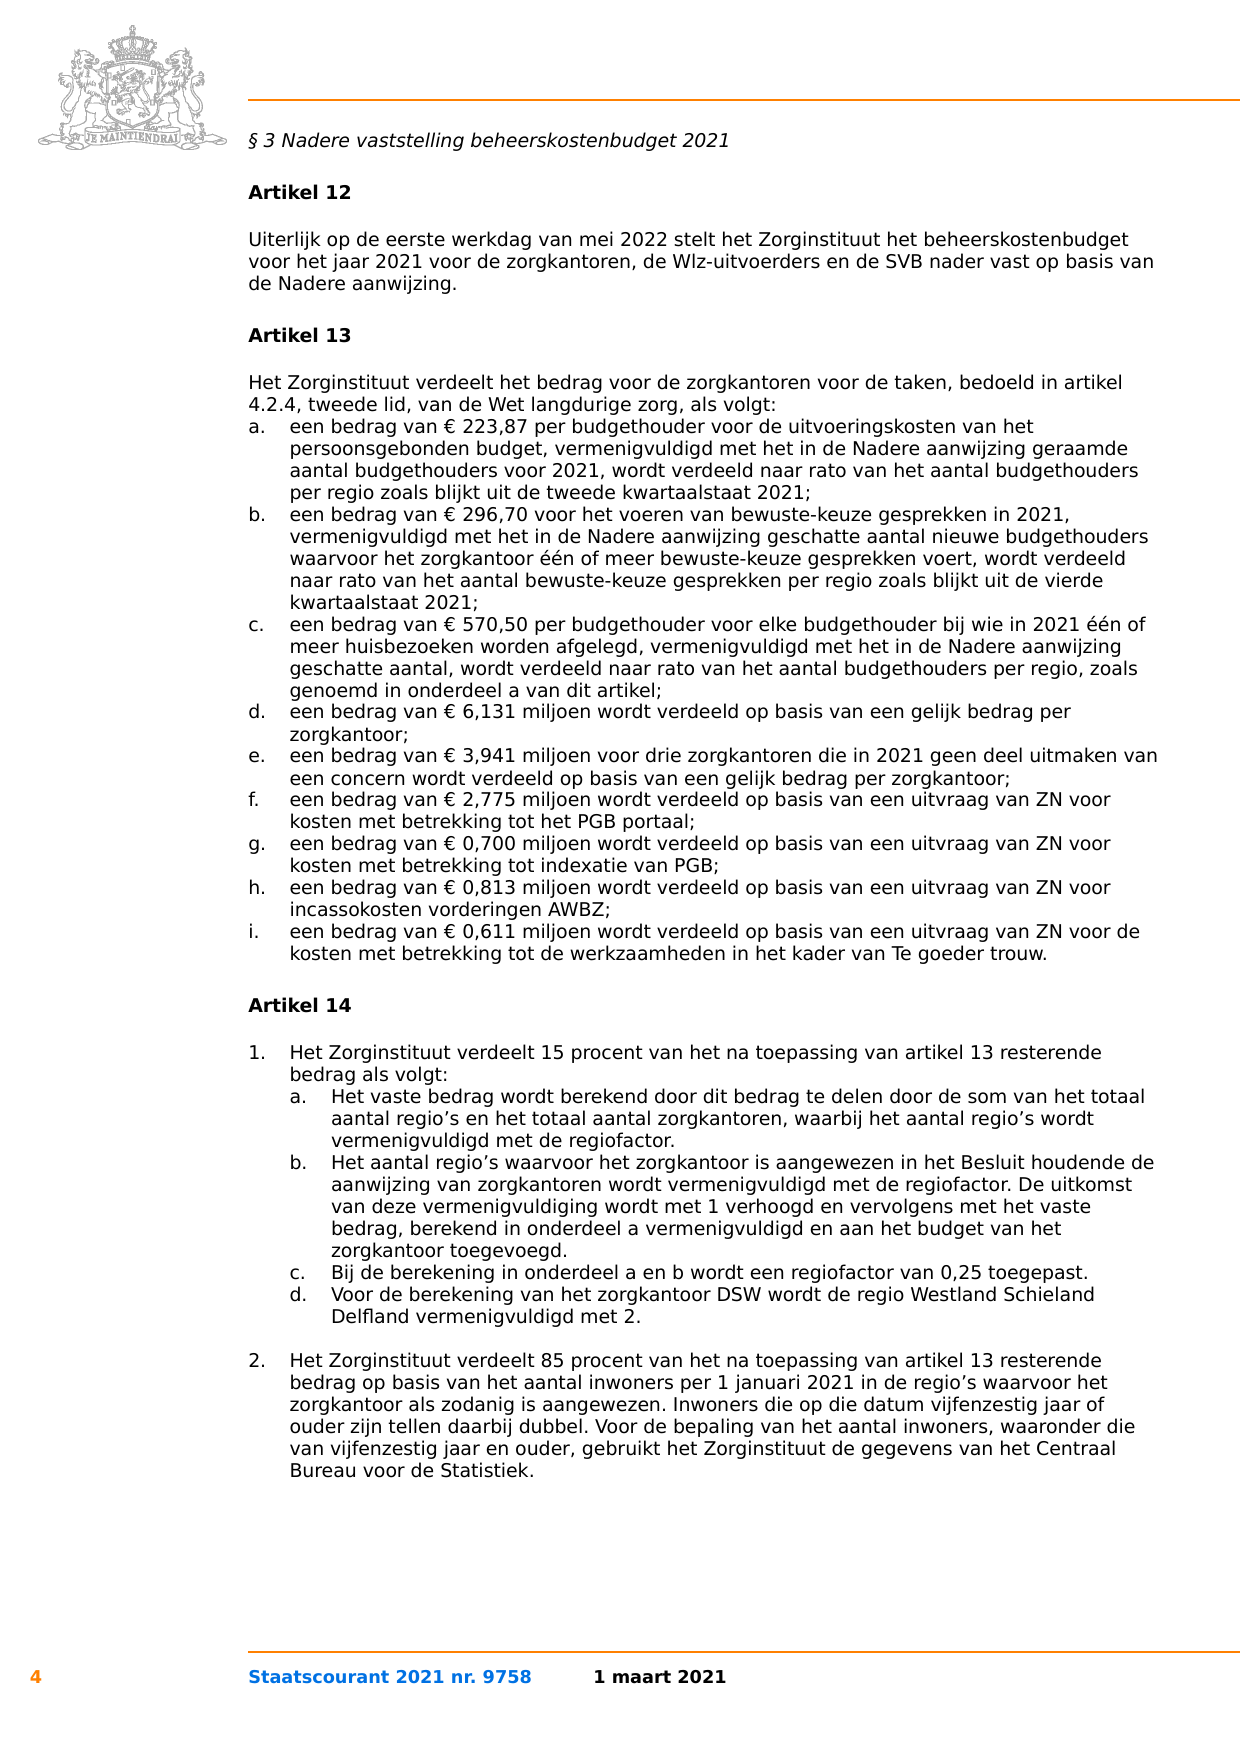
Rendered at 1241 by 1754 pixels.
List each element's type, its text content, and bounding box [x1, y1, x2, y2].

subtitle § 3 Nadere vaststelling beheerskostenbudget 2021 [248, 130, 1163, 152]
text b. een bedrag van € 296,70 voor het voeren van bewuste-keuze gesprekken in 2021, vermenigvuldigd met het in de Nadere aanwijzing geschatte aantal nieuwe budgethouders waarvoor het zorgkantoor één of meer bewuste-keuze gesprekken voert, wordt verdeeld naar rato van het aantal bewuste-keuze gesprekken per regio zoals blijkt uit de vierde kwartaalstaat 2021; [248, 504, 1163, 613]
picture [38, 25, 227, 150]
text g. een bedrag van € 0,700 miljoen wordt verdeeld op basis van een uitvraag van ZN voor kosten met betrekking tot indexatie van PGB; [248, 833, 1163, 877]
text Uiterlijk op de eerste werkdag van mei 2022 stelt het Zorginstituut het beheerskostenbudget voor het jaar 2021 voor de zorgkantoren, de Wlz-uitvoerders en de SVB nader vast op basis van de Nadere aanwijzing. [248, 229, 1163, 295]
text 2. Het Zorginstituut verdeelt 85 procent van het na toepassing van artikel 13 resterende bedrag op basis van het aantal inwoners per 1 januari 2021 in de regio’s waarvoor het zorgkantoor als zodanig is aangewezen. Inwoners die op die datum vijfenzestig jaar of ouder zijn tellen daarbij dubbel. Voor de bepaling van het aantal inwoners, waaronder die van vijfenzestig jaar en ouder, gebruikt het Zorginstituut de gegevens van het Centraal Bureau voor de Statistiek. [248, 1350, 1163, 1482]
text d. een bedrag van € 6,131 miljoen wordt verdeeld op basis van een gelijk bedrag per zorgkantoor; [248, 701, 1163, 745]
text f. een bedrag van € 2,775 miljoen wordt verdeeld op basis van een uitvraag van ZN voor kosten met betrekking tot het PGB portaal; [248, 789, 1163, 833]
subtitle Artikel 14 [248, 995, 1163, 1017]
text h. een bedrag van € 0,813 miljoen wordt verdeeld op basis van een uitvraag van ZN voor incassokosten vorderingen AWBZ; [248, 877, 1163, 921]
text a. een bedrag van € 223,87 per budgethouder voor de uitvoeringskosten van het persoonsgebonden budget, vermenigvuldigd met het in de Nadere aanwijzing geraamde aantal budgethouders voor 2021, wordt verdeeld naar rato van het aantal budgethouders per regio zoals blijkt uit de tweede kwartaalstaat 2021; [248, 416, 1163, 504]
text i. een bedrag van € 0,611 miljoen wordt verdeeld op basis van een uitvraag van ZN voor de kosten met betrekking tot de werkzaamheden in het kader van Te goeder trouw. [248, 921, 1163, 965]
text 1. Het Zorginstituut verdeelt 15 procent van het na toepassing van artikel 13 resterende bedrag als volgt: [248, 1042, 1163, 1086]
subtitle Artikel 12 [248, 182, 1163, 204]
text b. Het aantal regio’s waarvoor het zorgkantoor is aangewezen in het Besluit houdende de aanwijzing van zorgkantoren wordt vermenigvuldigd met de regiofactor. De uitkomst van deze vermenigvuldiging wordt met 1 verhoogd en vervolgens met het vaste bedrag, berekend in onderdeel a vermenigvuldigd en aan het budget van het zorgkantoor toegevoegd. [289, 1152, 1163, 1262]
text d. Voor de berekening van het zorgkantoor DSW wordt de regio Westland Schieland Delfland vermenigvuldigd met 2. [289, 1284, 1163, 1328]
text c. Bij de berekening in onderdeel a en b wordt een regiofactor van 0,25 toegepast. [289, 1262, 1163, 1284]
text c. een bedrag van € 570,50 per budgethouder voor elke budgethouder bij wie in 2021 één of meer huisbezoeken worden afgelegd, vermenigvuldigd met het in de Nadere aanwijzing geschatte aantal, wordt verdeeld naar rato van het aantal budgethouders per regio, zoals genoemd in onderdeel a van dit artikel; [248, 613, 1163, 701]
subtitle Artikel 13 [248, 325, 1163, 347]
text a. Het vaste bedrag wordt berekend door dit bedrag te delen door de som van het totaal aantal regio’s en het totaal aantal zorgkantoren, waarbij het aantal regio’s wordt vermenigvuldigd met de regiofactor. [289, 1086, 1163, 1152]
text e. een bedrag van € 3,941 miljoen voor drie zorgkantoren die in 2021 geen deel uitmaken van een concern wordt verdeeld op basis van een gelijk bedrag per zorgkantoor; [248, 745, 1163, 789]
text Het Zorginstituut verdeelt het bedrag voor de zorgkantoren voor de taken, bedoeld in artikel 4.2.4, tweede lid, van de Wet langdurige zorg, als volgt: [248, 372, 1163, 416]
